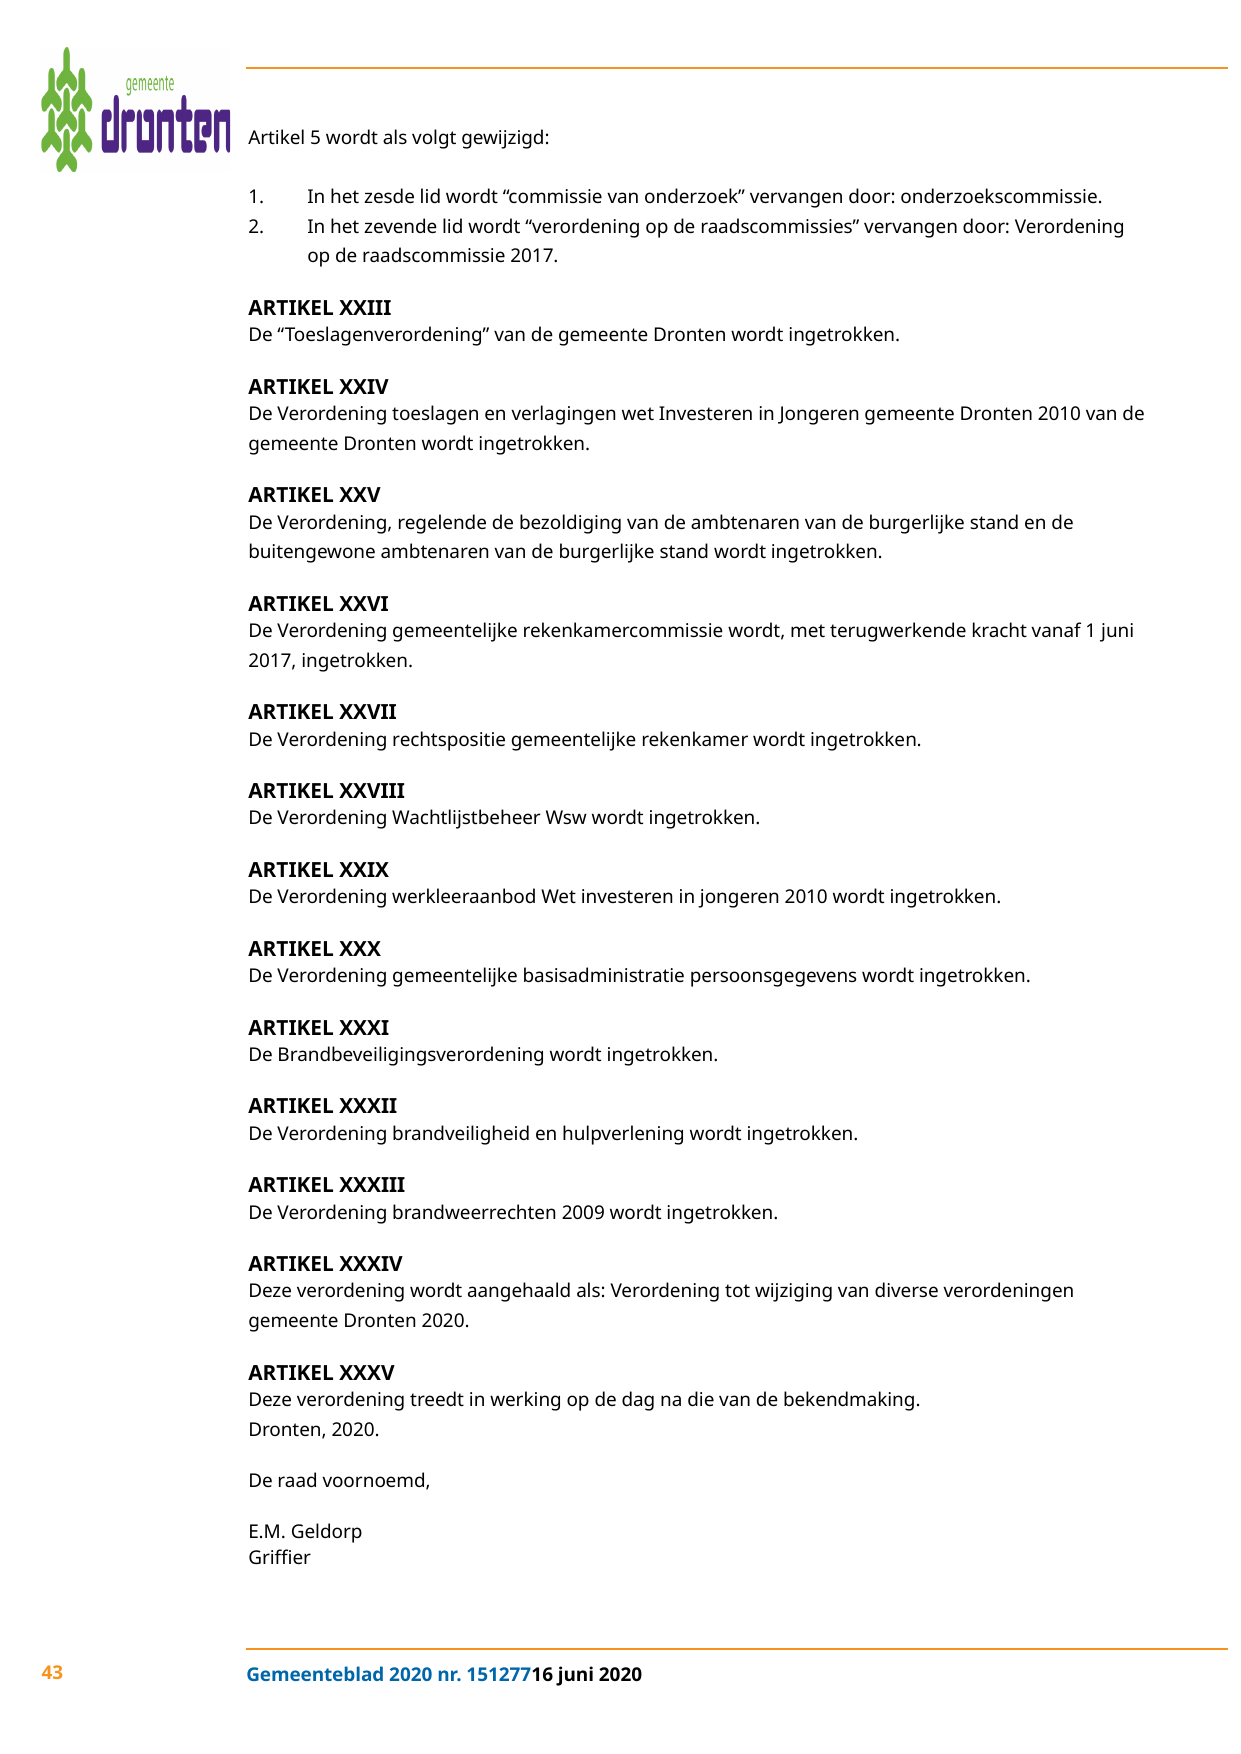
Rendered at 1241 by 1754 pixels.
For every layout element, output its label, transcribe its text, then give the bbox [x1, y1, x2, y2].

text De “Toeslagenverordening” van de gemeente Dronten wordt ingetrokken. [248, 322, 1152, 347]
text De Brandbeveiligingsverordening wordt ingetrokken. [248, 1041, 1152, 1067]
text Dronten, 2020. [248, 1416, 1152, 1441]
text De raad voornoemd, [248, 1467, 1152, 1493]
text Deze verordening wordt aangehaald als: Verordening tot wijziging van diverse verordeningen gemeente Dronten 2020. [248, 1278, 1152, 1333]
text Griffier [248, 1544, 1152, 1570]
text De Verordening brandweerrechten 2009 wordt ingetrokken. [248, 1199, 1152, 1224]
text De Verordening werkleeraanbod Wet investeren in jongeren 2010 wordt ingetrokken. [248, 883, 1152, 909]
text ARTIKEL XXIII [248, 293, 1152, 322]
text De Verordening brandveiligheid en hulpverlening wordt ingetrokken. [248, 1120, 1152, 1146]
text De Verordening toeslagen en verlagingen wet Investeren in Jongeren gemeente Dronten 2010 van de gemeente Dronten wordt ingetrokken. [248, 400, 1152, 456]
text Artikel 5 wordt als volgt gewijzigd: [248, 124, 1152, 150]
text ARTIKEL XXXV [248, 1358, 1152, 1386]
text ARTIKEL XXV [248, 480, 1152, 509]
text E.M. Geldorp [248, 1519, 1152, 1544]
text ARTIKEL XXX [248, 934, 1152, 962]
list In het zevende lid wordt “verordening op de raadscommissies” vervangen door: Verordening op de raadscommissie 2017. [248, 213, 1152, 268]
text ARTIKEL XXIV [248, 372, 1152, 400]
list In het zesde lid wordt “commissie van onderzoek” vervangen door: onderzoekscommissie. [248, 183, 1152, 209]
text De Verordening gemeentelijke basisadministratie persoonsgegevens wordt ingetrokken. [248, 962, 1152, 988]
text De Verordening, regelende de bezoldiging van de ambtenaren van de burgerlijke stand en de buitengewone ambtenaren van de burgerlijke stand wordt ingetrokken. [248, 509, 1152, 564]
picture [41, 47, 231, 172]
text ARTIKEL XXXII [248, 1092, 1152, 1120]
text ARTIKEL XXVI [248, 589, 1152, 617]
text ARTIKEL XXXIII [248, 1170, 1152, 1199]
text ARTIKEL XXXIV [248, 1249, 1152, 1278]
text De Verordening Wachtlijstbeheer Wsw wordt ingetrokken. [248, 804, 1152, 830]
text ARTIKEL XXIX [248, 855, 1152, 883]
text De Verordening gemeentelijke rekenkamercommissie wordt, met terugwerkende kracht vanaf 1 juni 2017, ingetrokken. [248, 617, 1152, 673]
text ARTIKEL XXVIII [248, 776, 1152, 804]
text ARTIKEL XXXI [248, 1013, 1152, 1041]
text De Verordening rechtspositie gemeentelijke rekenkamer wordt ingetrokken. [248, 726, 1152, 751]
text ARTIKEL XXVII [248, 697, 1152, 726]
text Deze verordening treedt in werking op de dag na die van de bekendmaking. [248, 1386, 1152, 1412]
